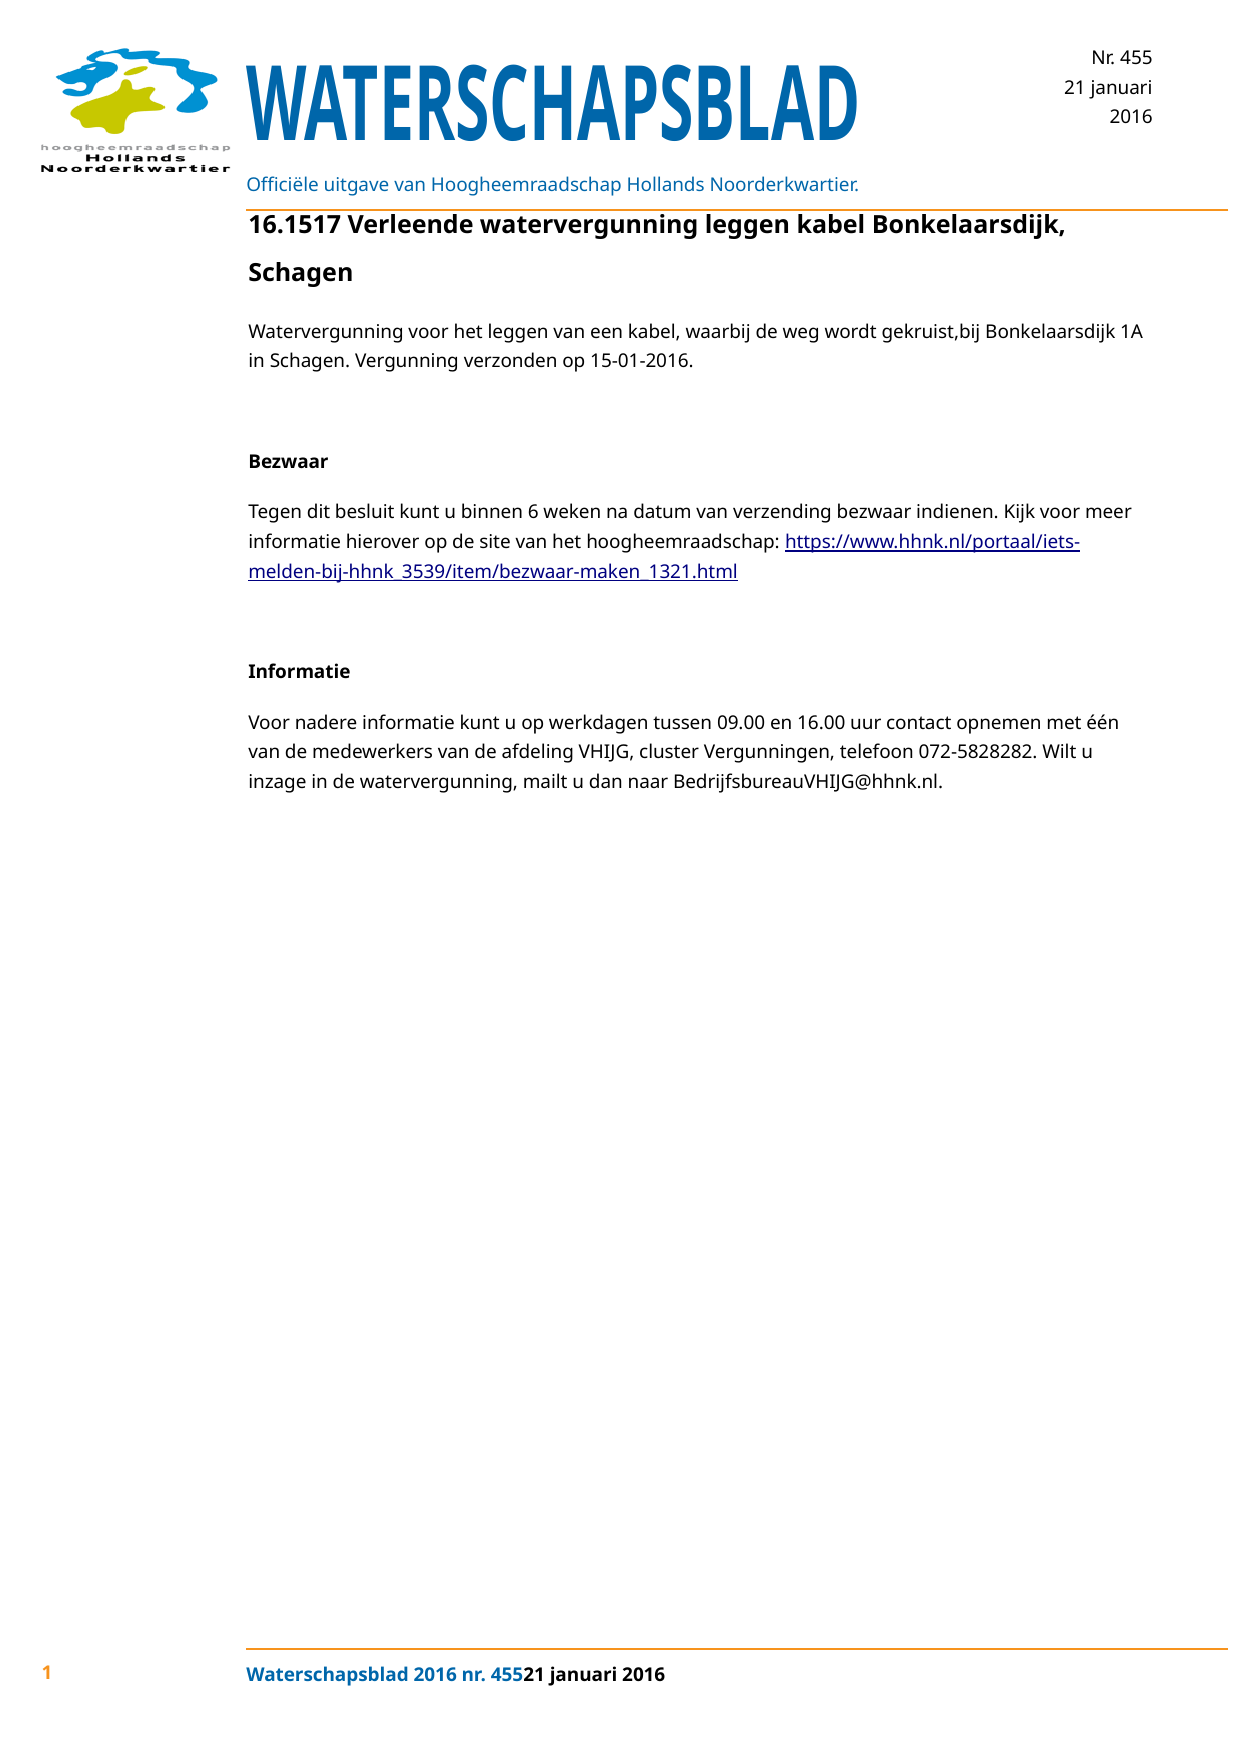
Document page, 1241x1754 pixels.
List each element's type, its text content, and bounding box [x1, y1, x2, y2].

text Bezwaar [248, 448, 1152, 474]
picture [41, 47, 231, 172]
text 16.1517 Verleende watervergunning leggen kabel Bonkelaarsdijk, Schagen [248, 211, 1152, 288]
text Voor nadere informatie kunt u op werkdagen tussen 09.00 en 16.00 uur contact opnemen met één van de medewerkers van de afdeling VHIJG, cluster Vergunningen, telefoon 072-5828282. Wilt u inzage in de watervergunning, mailt u dan naar BedrijfsbureauVHIJG@hhnk.nl. [248, 709, 1152, 794]
text Watervergunning voor het leggen van een kabel, waarbij de weg wordt gekruist,bij Bonkelaarsdijk 1A in Schagen. Vergunning verzonden op 15-01-2016. [248, 318, 1152, 373]
text Tegen dit besluit kunt u binnen 6 weken na datum van verzending bezwaar indienen. Kijk voor meer informatie hierover op de site van het hoogheemraadschap: https://www.hhnk.nl/portaal/iets-melden-bij-hhnk_3539/item/bezwaar-maken_1321.html [248, 499, 1152, 584]
text Informatie [248, 659, 1152, 684]
